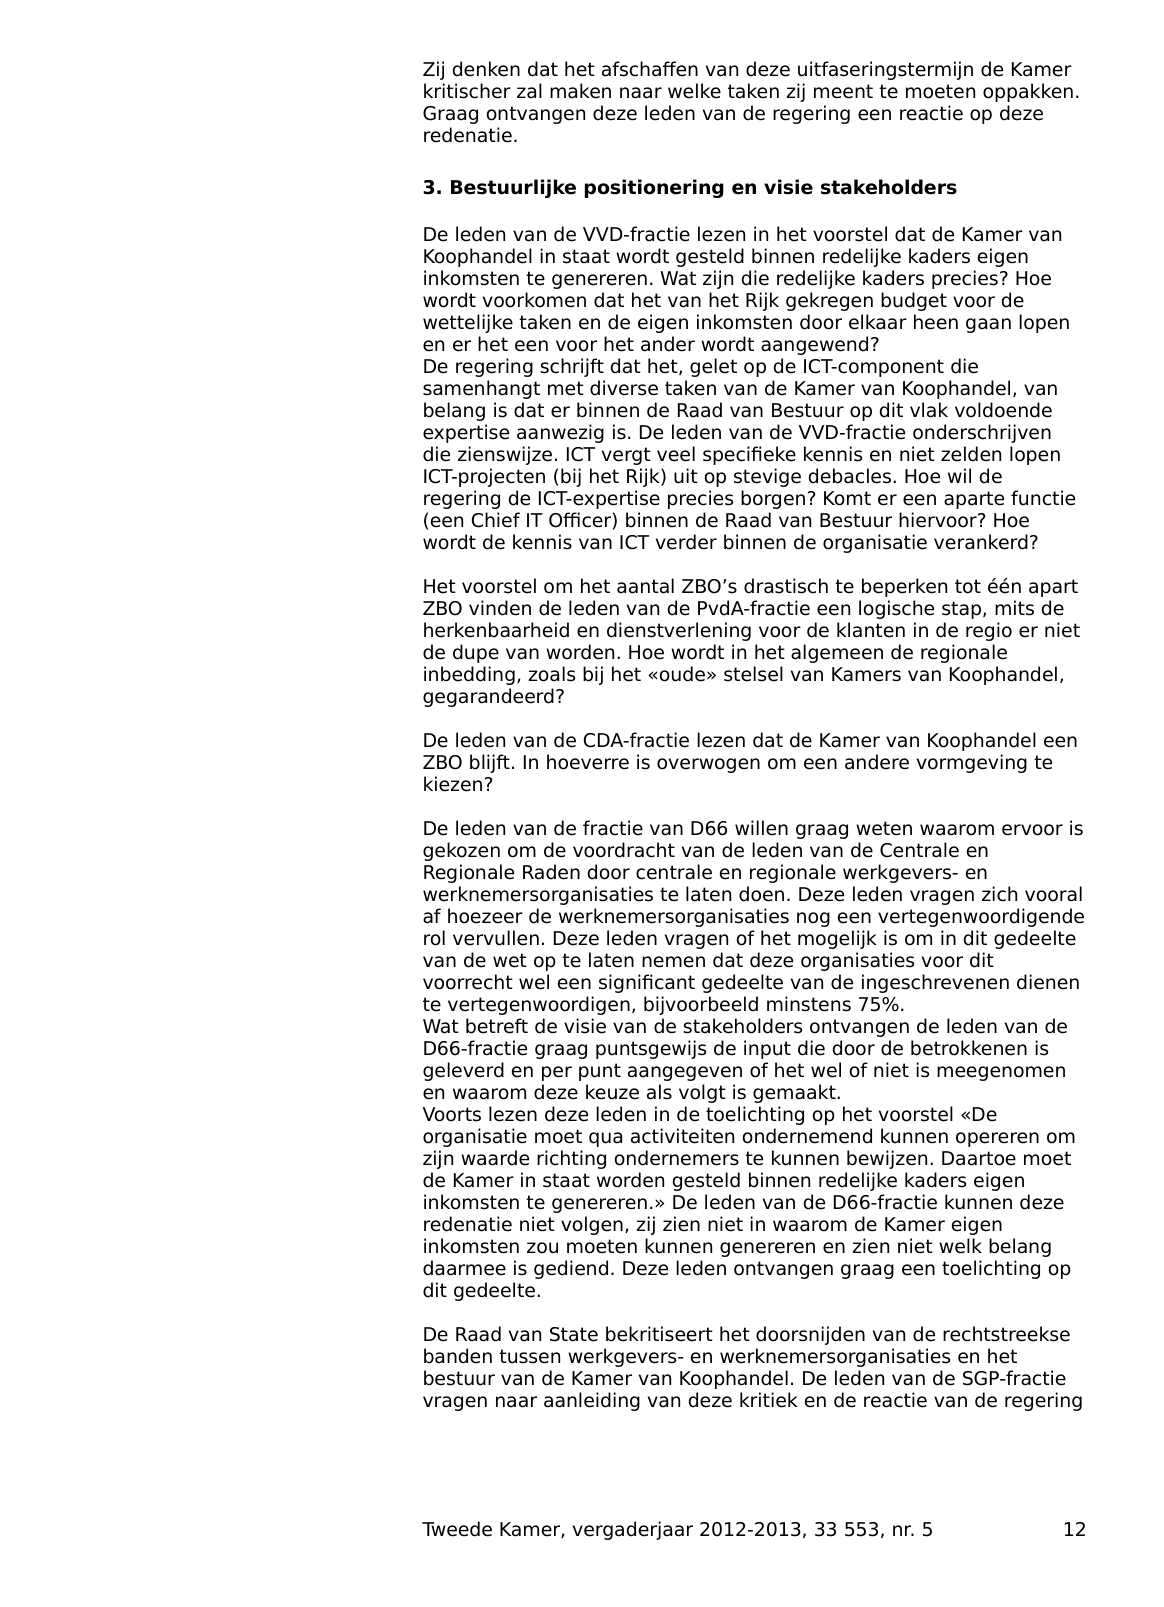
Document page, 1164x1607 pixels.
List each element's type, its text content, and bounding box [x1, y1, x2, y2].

text Voorts lezen deze leden in de toelichting op het voorstel «De organisatie moet qua activiteiten ondernemend kunnen opereren om zijn waarde richting ondernemers te kunnen bewijzen. Daartoe moet de Kamer in staat worden gesteld binnen redelijke kaders eigen inkomsten te genereren.» De leden van de D66-fractie kunnen deze redenatie niet volgen, zij zien niet in waarom de Kamer eigen inkomsten zou moeten kunnen genereren en zien niet welk belang daarmee is gediend. Deze leden ontvangen graag een toelichting op dit gedeelte. [422, 1104, 1087, 1302]
text Het voorstel om het aantal ZBO’s drastisch te beperken tot één apart ZBO vinden de leden van de PvdA-fractie een logische stap, mits de herkenbaarheid en dienstverlening voor de klanten in de regio er niet de dupe van worden. Hoe wordt in het algemeen de regionale inbedding, zoals bij het «oude» stelsel van Kamers van Koophandel, gegarandeerd? [422, 576, 1087, 708]
text De leden van de VVD-fractie lezen in het voorstel dat de Kamer van Koophandel in staat wordt gesteld binnen redelijke kaders eigen inkomsten te genereren. Wat zijn die redelijke kaders precies? Hoe wordt voorkomen dat het van het Rijk gekregen budget voor de wettelijke taken en de eigen inkomsten door elkaar heen gaan lopen en er het een voor het ander wordt aangewend? [422, 224, 1087, 356]
text De Raad van State bekritiseert het doorsnijden van de rechtstreekse banden tussen werkgevers- en werknemersorganisaties en het bestuur van de Kamer van Koophandel. De leden van de SGP-fractie vragen naar aanleiding van deze kritiek en de reactie van de regering [422, 1324, 1087, 1412]
text De leden van de fractie van D66 willen graag weten waarom ervoor is gekozen om de voordracht van de leden van de Centrale en Regionale Raden door centrale en regionale werkgevers- en werknemersorganisaties te laten doen. Deze leden vragen zich vooral af hoezeer de werknemersorganisaties nog een vertegenwoordigende rol vervullen. Deze leden vragen of het mogelijk is om in dit gedeelte van de wet op te laten nemen dat deze organisaties voor dit voorrecht wel een significant gedeelte van de ingeschrevenen dienen te vertegenwoordigen, bijvoorbeeld minstens 75%. [422, 818, 1087, 1016]
subtitle 3. Bestuurlijke positionering en visie stakeholders [422, 177, 1087, 199]
text Zij denken dat het afschaffen van deze uitfaseringstermijn de Kamer kritischer zal maken naar welke taken zij meent te moeten oppakken. Graag ontvangen deze leden van de regering een reactie op deze redenatie. [422, 59, 1087, 147]
text Wat betreft de visie van de stakeholders ontvangen de leden van de D66-fractie graag puntsgewijs de input die door de betrokkenen is geleverd en per punt aangegeven of het wel of niet is meegenomen en waarom deze keuze als volgt is gemaakt. [422, 1016, 1087, 1104]
text De leden van de CDA-fractie lezen dat de Kamer van Koophandel een ZBO blijft. In hoeverre is overwogen om een andere vormgeving te kiezen? [422, 730, 1087, 796]
text De regering schrijft dat het, gelet op de ICT-component die samenhangt met diverse taken van de Kamer van Koophandel, van belang is dat er binnen de Raad van Bestuur op dit vlak voldoende expertise aanwezig is. De leden van de VVD-fractie onderschrijven die zienswijze. ICT vergt veel specifieke kennis en niet zelden lopen ICT-projecten (bij het Rijk) uit op stevige debacles. Hoe wil de regering de ICT-expertise precies borgen? Komt er een aparte functie (een Chief IT Officer) binnen de Raad van Bestuur hiervoor? Hoe wordt de kennis van ICT verder binnen de organisatie verankerd? [422, 356, 1087, 554]
